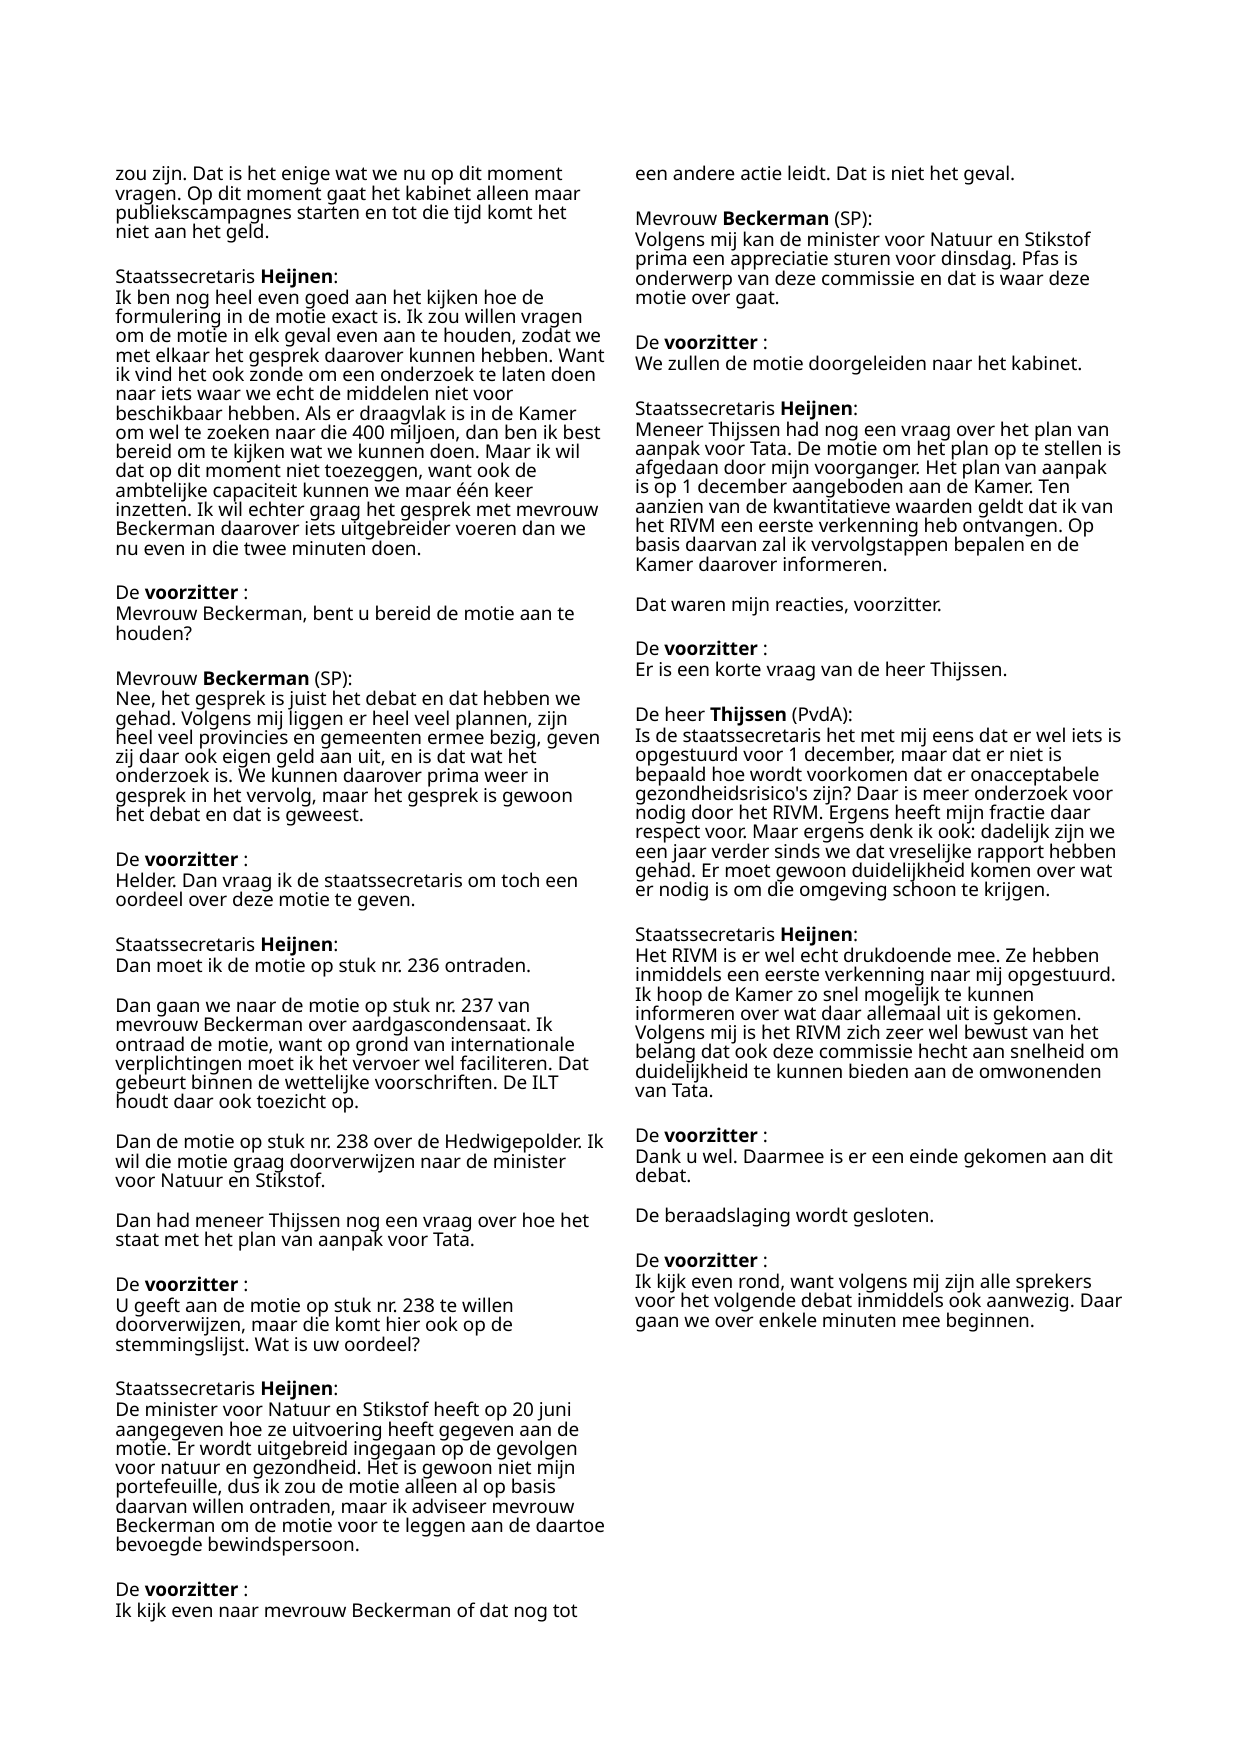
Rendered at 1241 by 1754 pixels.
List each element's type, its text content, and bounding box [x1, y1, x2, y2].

text Ik kijk even naar mevrouw Beckerman of dat nog tot [115, 1602, 605, 1621]
text zou zijn. Dat is het enige wat we nu op dit moment vragen. Op dit moment gaat het kabinet alleen maar publiekscampagnes starten en tot die tijd komt het niet aan het geld. [115, 165, 605, 242]
text De voorzitter : [115, 846, 605, 872]
text een andere actie leidt. Dat is niet het geval. [635, 165, 1125, 184]
text Volgens mij kan de minister voor Natuur en Stikstof prima een appreciatie sturen voor dinsdag. Pfas is onderwerp van deze commissie en dat is waar deze motie over gaat. [635, 231, 1125, 308]
text Staatssecretaris Heijnen: [115, 1376, 605, 1401]
text Helder. Dan vraag ik de staatssecretaris om toch een oordeel over deze motie te geven. [115, 872, 605, 910]
text Staatssecretaris Heijnen: [115, 263, 605, 289]
text De voorzitter : [635, 329, 1125, 355]
text De beraadslaging wordt gesloten. [635, 1207, 1125, 1227]
text De voorzitter : [115, 1576, 605, 1602]
text Er is een korte vraag van de heer Thijssen. [635, 661, 1125, 681]
text De voorzitter : [635, 1122, 1125, 1148]
text Staatssecretaris Heijnen: [635, 395, 1125, 421]
text De minister voor Natuur en Stikstof heeft op 20 juni aangegeven hoe ze uitvoering heeft gegeven aan de motie. Er wordt uitgebreid ingegaan op de gevolgen voor natuur en gezondheid. Het is gewoon niet mijn portefeuille, dus ik zou de motie alleen al op basis daarvan willen ontraden, maar ik adviseer mevrouw Beckerman om de motie voor te leggen aan de daartoe bevoegde bewindspersoon. [115, 1401, 605, 1556]
text Ik ben nog heel even goed aan het kijken hoe de formulering in de motie exact is. Ik zou willen vragen om de motie in elk geval even aan te houden, zodat we met elkaar het gesprek daarover kunnen hebben. Want ik vind het ook zonde om een onderzoek te laten doen naar iets waar we echt de middelen niet voor beschikbaar hebben. Als er draagvlak is in de Kamer om wel te zoeken naar die 400 miljoen, dan ben ik best bereid om te kijken wat we kunnen doen. Maar ik wil dat op dit moment niet toezeggen, want ook de ambtelijke capaciteit kunnen we maar één keer inzetten. Ik wil echter graag het gesprek met mevrouw Beckerman daarover iets uitgebreider voeren dan we nu even in die twee minuten doen. [115, 289, 605, 559]
text Mevrouw Beckerman, bent u bereid de motie aan te houden? [115, 605, 605, 644]
text De voorzitter : [635, 636, 1125, 661]
text Staatssecretaris Heijnen: [115, 931, 605, 957]
text We zullen de motie doorgeleiden naar het kabinet. [635, 355, 1125, 374]
text Mevrouw Beckerman (SP): [635, 205, 1125, 231]
text Het RIVM is er wel echt drukdoende mee. Ze hebben inmiddels een eerste verkenning naar mij opgestuurd. Ik hoop de Kamer zo snel mogelijk te kunnen informeren over wat daar allemaal uit is gekomen. Volgens mij is het RIVM zich zeer wel bewust van het belang dat ook deze commissie hecht aan snelheid om duidelijkheid te kunnen bieden aan de omwonenden van Tata. [635, 947, 1125, 1101]
text Dan gaan we naar de motie op stuk nr. 237 van mevrouw Beckerman over aardgascondensaat. Ik ontraad de motie, want op grond van internationale verplichtingen moet ik het vervoer wel faciliteren. Dat gebeurt binnen de wettelijke voorschriften. De ILT houdt daar ook toezicht op. [115, 997, 605, 1113]
text De voorzitter : [635, 1247, 1125, 1273]
text Dan had meneer Thijssen nog een vraag over hoe het staat met het plan van aanpak voor Tata. [115, 1212, 605, 1250]
text Is de staatssecretaris het met mij eens dat er wel iets is opgestuurd voor 1 december, maar dat er niet is bepaald hoe wordt voorkomen dat er onacceptabele gezondheidsrisico's zijn? Daar is meer onderzoek voor nodig door het RIVM. Ergens heeft mijn fractie daar respect voor. Maar ergens denk ik ook: dadelijk zijn we een jaar verder sinds we dat vreselijke rapport hebben gehad. Er moet gewoon duidelijkheid komen over wat er nodig is om die omgeving schoon te krijgen. [635, 727, 1125, 901]
text Mevrouw Beckerman (SP): [115, 665, 605, 690]
text Ik kijk even rond, want volgens mij zijn alle sprekers voor het volgende debat inmiddels ook aanwezig. Daar gaan we over enkele minuten mee beginnen. [635, 1273, 1125, 1331]
text Dan de motie op stuk nr. 238 over de Hedwigepolder. Ik wil die motie graag doorverwijzen naar de minister voor Natuur en Stikstof. [115, 1133, 605, 1191]
text Nee, het gesprek is juist het debat en dat hebben we gehad. Volgens mij liggen er heel veel plannen, zijn heel veel provincies en gemeenten ermee bezig, geven zij daar ook eigen geld aan uit, en is dat wat het onderzoek is. We kunnen daarover prima weer in gesprek in het vervolg, maar het gesprek is gewoon het debat en dat is geweest. [115, 690, 605, 825]
text De voorzitter : [115, 579, 605, 605]
text Dank u wel. Daarmee is er een einde gekomen aan dit debat. [635, 1148, 1125, 1186]
text Dat waren mijn reacties, voorzitter. [635, 596, 1125, 615]
text Staatssecretaris Heijnen: [635, 921, 1125, 947]
text De voorzitter : [115, 1271, 605, 1297]
text De heer Thijssen (PvdA): [635, 701, 1125, 727]
text Dan moet ik de motie op stuk nr. 236 ontraden. [115, 957, 605, 976]
text U geeft aan de motie op stuk nr. 238 te willen doorverwijzen, maar die komt hier ook op de stemmingslijst. Wat is uw oordeel? [115, 1297, 605, 1355]
text Meneer Thijssen had nog een vraag over het plan van aanpak voor Tata. De motie om het plan op te stellen is afgedaan door mijn voorganger. Het plan van aanpak is op 1 december aangeboden aan de Kamer. Ten aanzien van de kwantitatieve waarden geldt dat ik van het RIVM een eerste verkenning heb ontvangen. Op basis daarvan zal ik vervolgstappen bepalen en de Kamer daarover informeren. [635, 421, 1125, 575]
